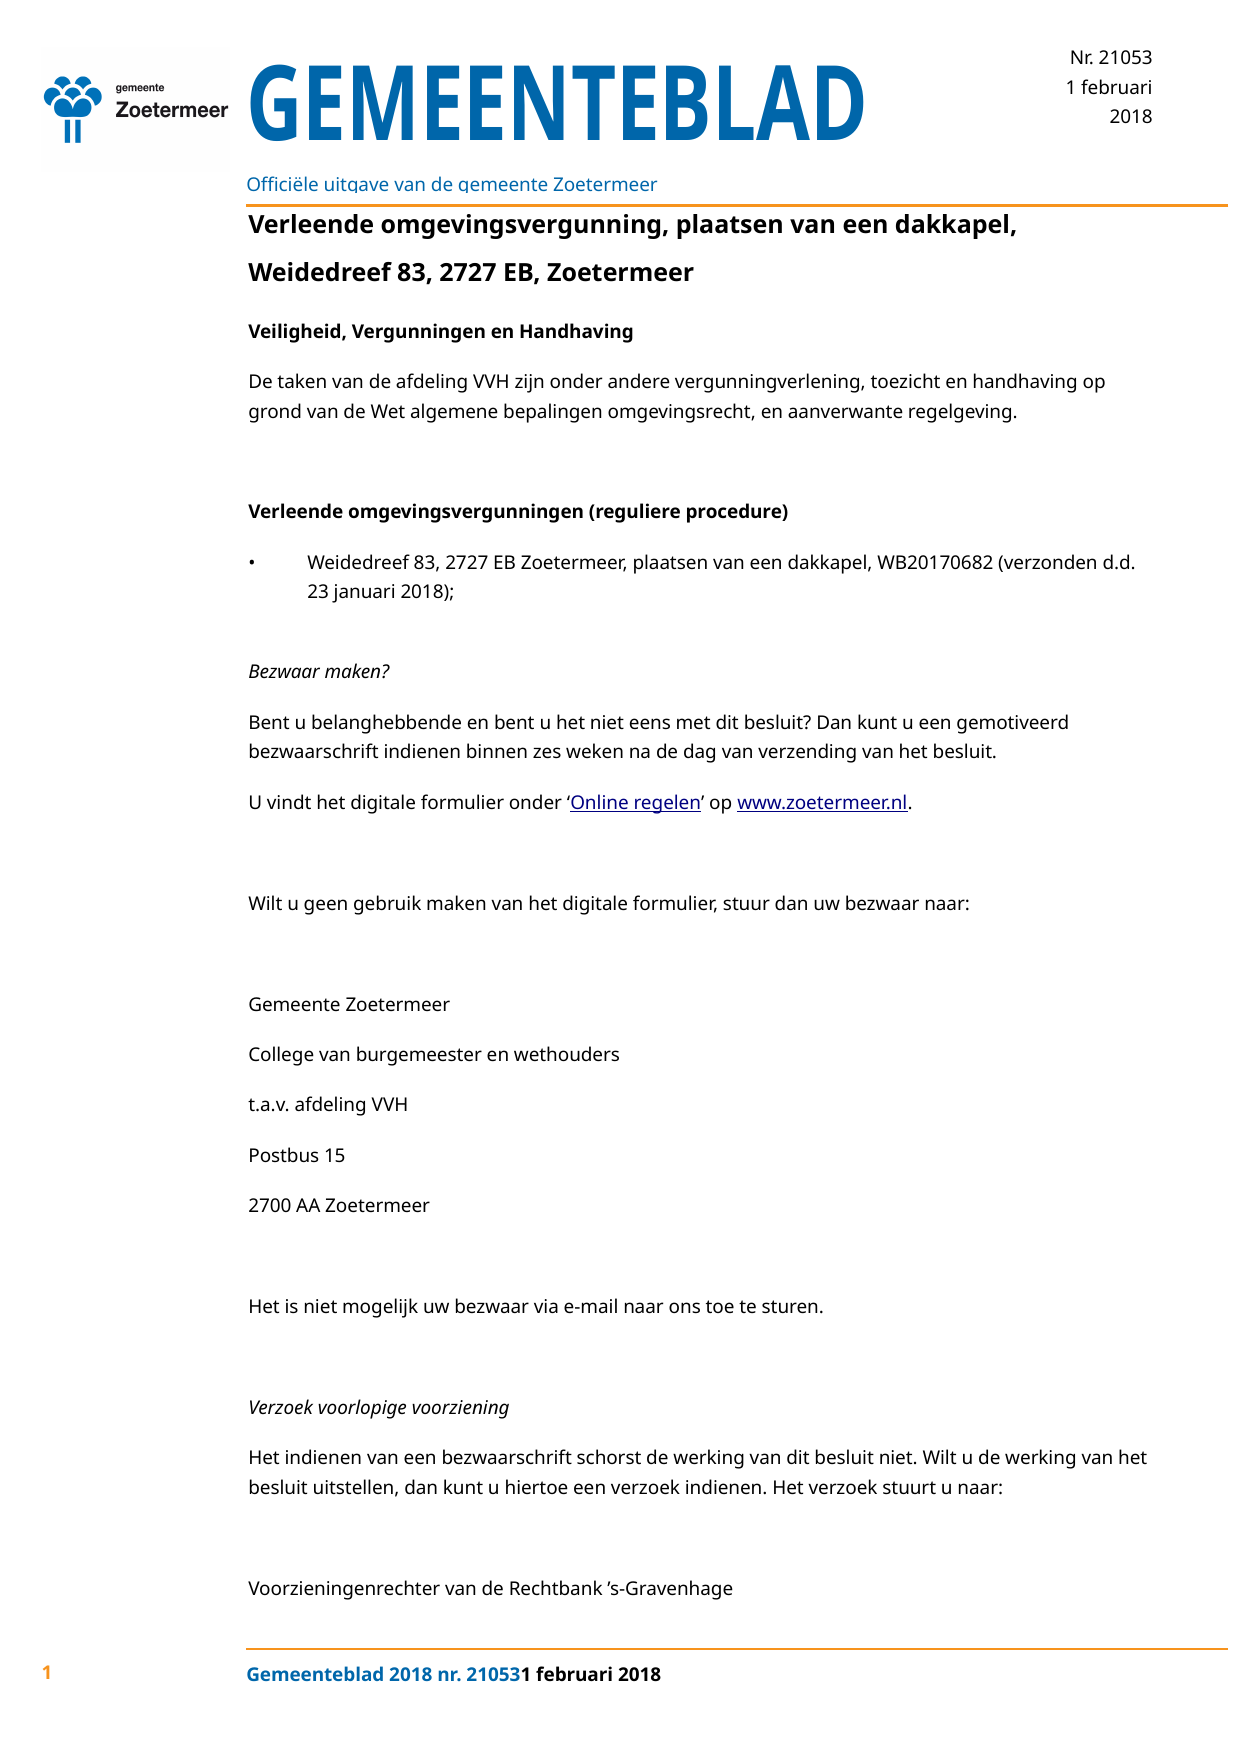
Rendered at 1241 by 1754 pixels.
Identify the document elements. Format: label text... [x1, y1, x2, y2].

text U vindt het digitale formulier onder ‘Online regelen’ op www.zoetermeer.nl. [248, 789, 1152, 815]
text Postbus 15 [248, 1142, 1152, 1168]
text Gemeente Zoetermeer [248, 991, 1152, 1017]
text De taken van de afdeling VVH zijn onder andere vergunningverlening, toezicht en handhaving op grond van de Wet algemene bepalingen omgevingsrecht, en aanverwante regelgeving. [248, 368, 1152, 424]
text Bent u belanghebbende en bent u het niet eens met dit besluit? Dan kunt u een gemotiveerd bezwaarschrift indienen binnen zes weken na de dag van verzending van het besluit. [248, 709, 1152, 764]
text Veiligheid, Vergunningen en Handhaving [248, 318, 1152, 344]
text Verleende omgevingsvergunning, plaatsen van een dakkapel, Weidedreef 83, 2727 EB, Zoetermeer [248, 207, 1152, 288]
text Verzoek voorlopige voorziening [248, 1394, 1152, 1420]
text t.a.v. afdeling VVH [248, 1092, 1152, 1117]
text 2700 AA Zoetermeer [248, 1192, 1152, 1218]
text Het is niet mogelijk uw bezwaar via e-mail naar ons toe te sturen. [248, 1293, 1152, 1319]
text Wilt u geen gebruik maken van het digitale formulier, stuur dan uw bezwaar naar: [248, 890, 1152, 916]
text College van burgemeester en wethouders [248, 1041, 1152, 1067]
text Bezwaar maken? [248, 659, 1152, 684]
picture [41, 47, 231, 172]
text Het indienen van een bezwaarschrift schorst de werking van dit besluit niet. Wilt u de werking van het besluit uitstellen, dan kunt u hiertoe een verzoek indienen. Het verzoek stuurt u naar: [248, 1444, 1152, 1500]
text Voorzieningenrechter van de Rechtbank ’s-Gravenhage [248, 1575, 1152, 1601]
list Weidedreef 83, 2727 EB Zoetermeer, plaatsen van een dakkapel, WB20170682 (verzonden d.d. 23 januari 2018); [248, 549, 1152, 604]
text Verleende omgevingsvergunningen (reguliere procedure) [248, 499, 1152, 524]
